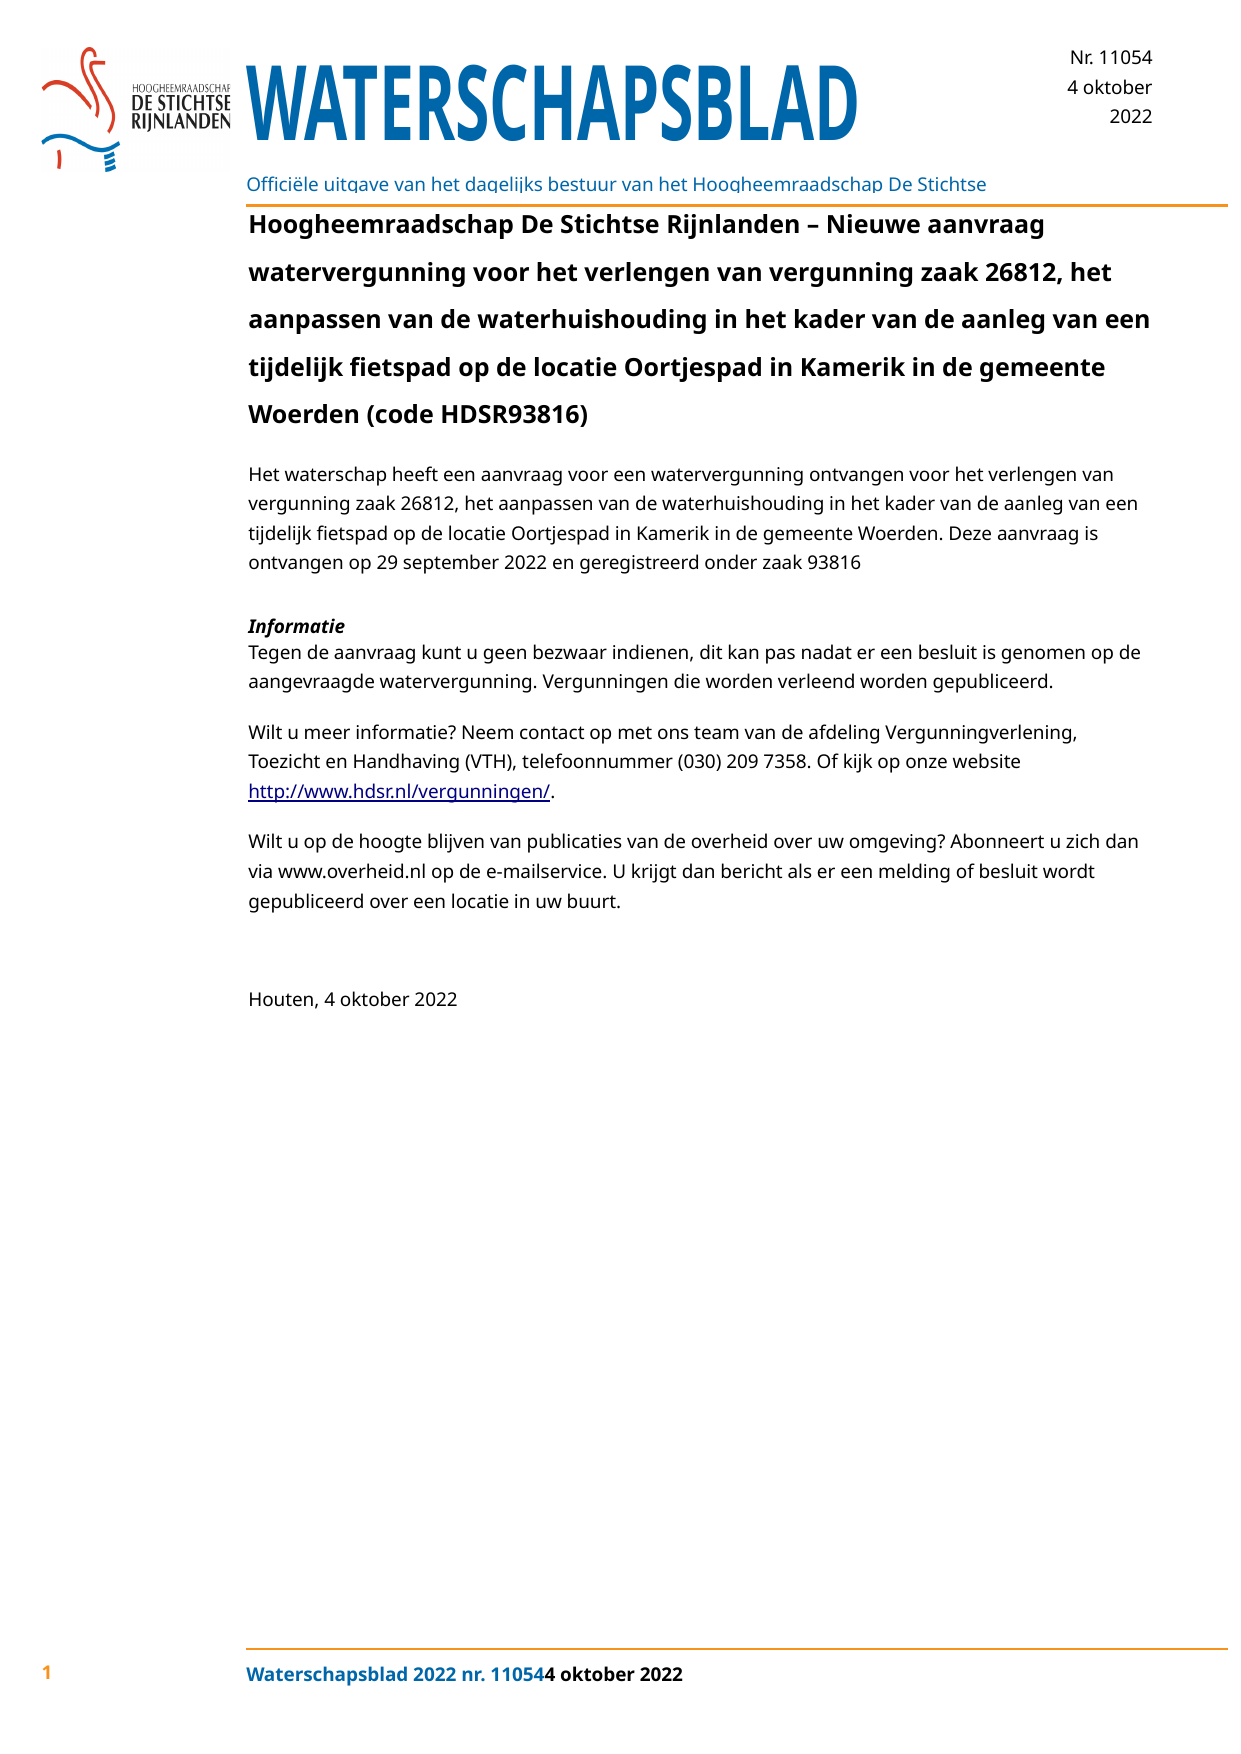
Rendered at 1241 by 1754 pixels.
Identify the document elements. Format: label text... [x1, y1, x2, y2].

text Tegen de aanvraag kunt u geen bezwaar indienen, dit kan pas nadat er een besluit is genomen op de aangevraagde watervergunning. Vergunningen die worden verleend worden gepubliceerd. [248, 639, 1152, 694]
text Houten, 4 oktober 2022 [248, 986, 1152, 1012]
text Wilt u meer informatie? Neem contact op met ons team van de afdeling Vergunningverlening, Toezicht en Handhaving (VTH), telefoonnummer (030) 209 7358. Of kijk op onze website http://www.hdsr.nl/vergunningen/. [248, 719, 1152, 804]
text Wilt u op de hoogte blijven van publicaties van de overheid over uw omgeving? Abonneert u zich dan via www.overheid.nl op de e-mailservice. U krijgt dan bericht als er een melding of besluit wordt gepubliceerd over een locatie in uw buurt. [248, 829, 1152, 914]
picture [41, 47, 231, 172]
text Het waterschap heeft een aanvraag voor een watervergunning ontvangen voor het verlengen van vergunning zaak 26812, het aanpassen van de waterhuishouding in het kader van de aanleg van een tijdelijk fietspad op de locatie Oortjespad in Kamerik in de gemeente Woerden. Deze aanvraag is ontvangen op 29 september 2022 en geregistreerd onder zaak 93816 [248, 461, 1152, 575]
text Informatie [248, 613, 1152, 639]
text Hoogheemraadschap De Stichtse Rijnlanden – Nieuwe aanvraag watervergunning voor het verlengen van vergunning zaak 26812, het aanpassen van de waterhuishouding in het kader van de aanleg van een tijdelijk fietspad op de locatie Oortjespad in Kamerik in de gemeente Woerden (code HDSR93816) [248, 207, 1152, 431]
